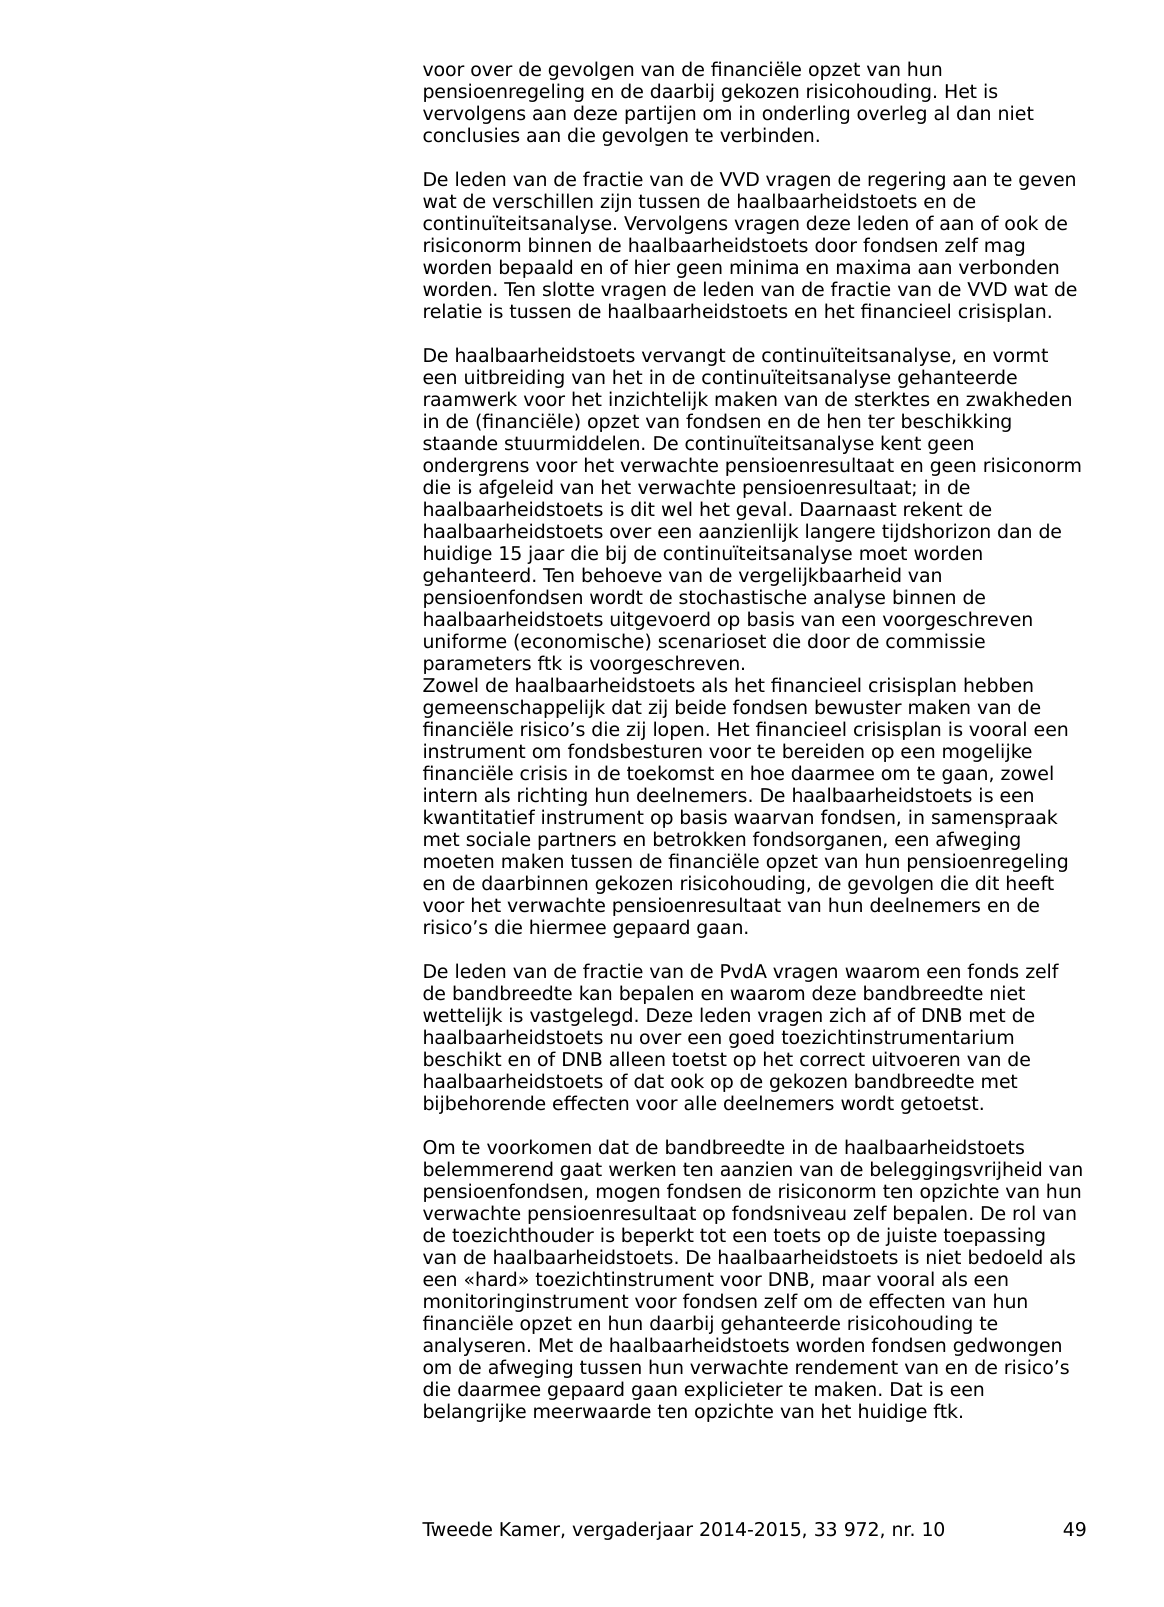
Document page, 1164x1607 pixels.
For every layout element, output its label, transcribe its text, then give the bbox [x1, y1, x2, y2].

text voor over de gevolgen van de financiële opzet van hun pensioenregeling en de daarbij gekozen risicohouding. Het is vervolgens aan deze partijen om in onderling overleg al dan niet conclusies aan die gevolgen te verbinden. [422, 59, 1087, 147]
text De leden van de fractie van de PvdA vragen waarom een fonds zelf de bandbreedte kan bepalen en waarom deze bandbreedte niet wettelijk is vastgelegd. Deze leden vragen zich af of DNB met de haalbaarheidstoets nu over een goed toezichtinstrumentarium beschikt en of DNB alleen toetst op het correct uitvoeren van de haalbaarheidstoets of dat ook op de gekozen bandbreedte met bijbehorende effecten voor alle deelnemers wordt getoetst. [422, 961, 1087, 1115]
text De leden van de fractie van de VVD vragen de regering aan te geven wat de verschillen zijn tussen de haalbaarheidstoets en de continuïteitsanalyse. Vervolgens vragen deze leden of aan of ook de risiconorm binnen de haalbaarheidstoets door fondsen zelf mag worden bepaald en of hier geen minima en maxima aan verbonden worden. Ten slotte vragen de leden van de fractie van de VVD wat de relatie is tussen de haalbaarheidstoets en het financieel crisisplan. [422, 169, 1087, 323]
text Zowel de haalbaarheidstoets als het financieel crisisplan hebben gemeenschappelijk dat zij beide fondsen bewuster maken van de financiële risico’s die zij lopen. Het financieel crisisplan is vooral een instrument om fondsbesturen voor te bereiden op een mogelijke financiële crisis in de toekomst en hoe daarmee om te gaan, zowel intern als richting hun deelnemers. De haalbaarheidstoets is een kwantitatief instrument op basis waarvan fondsen, in samenspraak met sociale partners en betrokken fondsorganen, een afweging moeten maken tussen de financiële opzet van hun pensioenregeling en de daarbinnen gekozen risicohouding, de gevolgen die dit heeft voor het verwachte pensioenresultaat van hun deelnemers en de risico’s die hiermee gepaard gaan. [422, 675, 1087, 939]
text Om te voorkomen dat de bandbreedte in de haalbaarheidstoets belemmerend gaat werken ten aanzien van de beleggingsvrijheid van pensioenfondsen, mogen fondsen de risiconorm ten opzichte van hun verwachte pensioenresultaat op fondsniveau zelf bepalen. De rol van de toezichthouder is beperkt tot een toets op de juiste toepassing van de haalbaarheidstoets. De haalbaarheidstoets is niet bedoeld als een «hard» toezichtinstrument voor DNB, maar vooral als een monitoringinstrument voor fondsen zelf om de effecten van hun financiële opzet en hun daarbij gehanteerde risicohouding te analyseren. Met de haalbaarheidstoets worden fondsen gedwongen om de afweging tussen hun verwachte rendement van en de risico’s die daarmee gepaard gaan explicieter te maken. Dat is een belangrijke meerwaarde ten opzichte van het huidige ftk. [422, 1137, 1087, 1423]
text De haalbaarheidstoets vervangt de continuïteitsanalyse, en vormt een uitbreiding van het in de continuïteitsanalyse gehanteerde raamwerk voor het inzichtelijk maken van de sterktes en zwakheden in de (financiële) opzet van fondsen en de hen ter beschikking staande stuurmiddelen. De continuïteitsanalyse kent geen ondergrens voor het verwachte pensioenresultaat en geen risiconorm die is afgeleid van het verwachte pensioenresultaat; in de haalbaarheidstoets is dit wel het geval. Daarnaast rekent de haalbaarheidstoets over een aanzienlijk langere tijdshorizon dan de huidige 15 jaar die bij de continuïteitsanalyse moet worden gehanteerd. Ten behoeve van de vergelijkbaarheid van pensioenfondsen wordt de stochastische analyse binnen de haalbaarheidstoets uitgevoerd op basis van een voorgeschreven uniforme (economische) scenarioset die door de commissie parameters ftk is voorgeschreven. [422, 345, 1087, 675]
